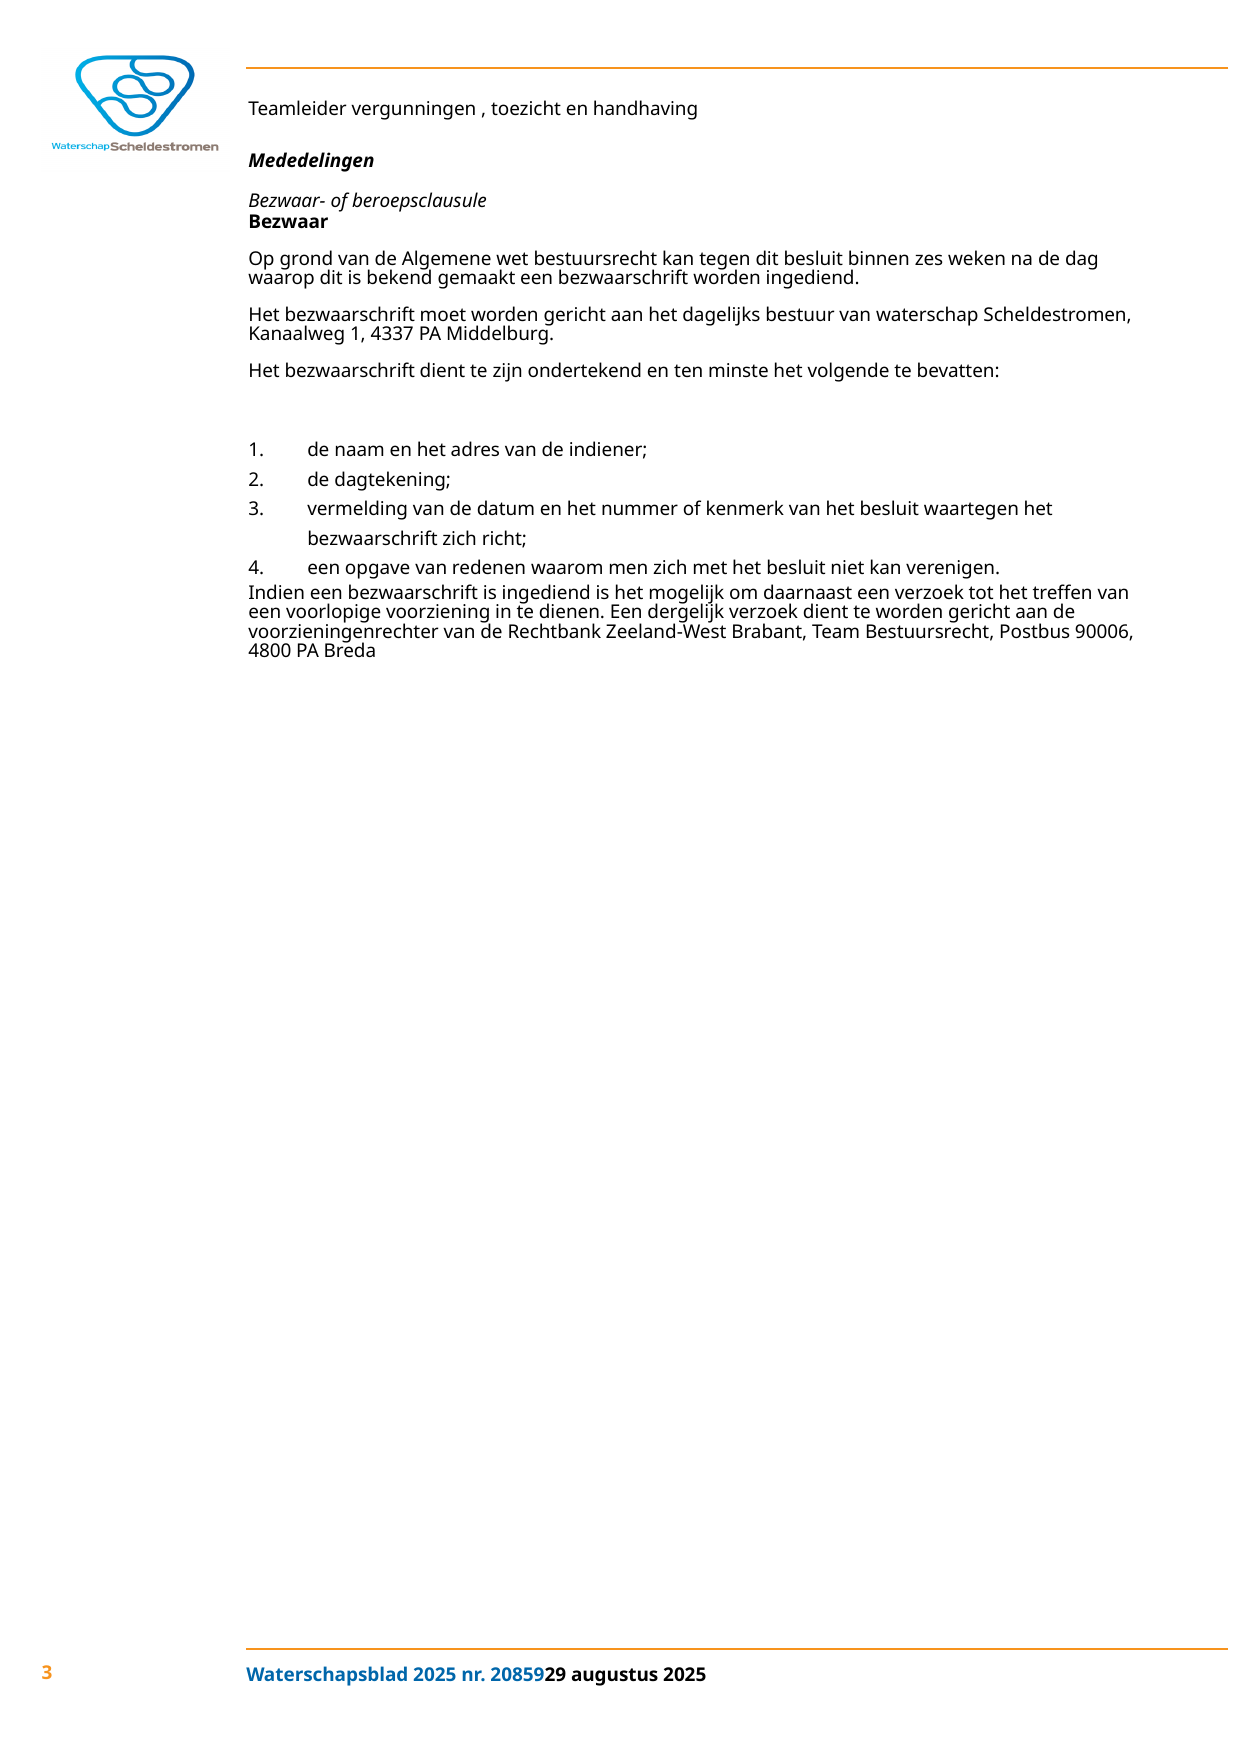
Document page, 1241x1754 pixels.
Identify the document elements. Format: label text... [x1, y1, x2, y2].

text Het bezwaarschrift dient te zijn ondertekend en ten minste het volgende te bevatten: [248, 362, 1152, 381]
list een opgave van redenen waarom men zich met het besluit niet kan verenigen. [248, 554, 1152, 580]
text Teamleider vergunningen , toezicht en handhaving [248, 95, 1152, 121]
text Het bezwaarschrift moet worden gericht aan het dagelijks bestuur van waterschap Scheldestromen, Kanaalweg 1, 4337 PA Middelburg. [248, 306, 1152, 344]
text Mededelingen [248, 148, 1152, 173]
list de dagtekening; [248, 466, 1152, 491]
text Indien een bezwaarschrift is ingediend is het mogelijk om daarnaast een verzoek tot het treffen van een voorlopige voorziening in te dienen. Een dergelijk verzoek dient te worden gericht aan de voorzieningenrechter van de Rechtbank Zeeland-West Brabant, Team Bestuursrecht, Postbus 90006, 4800 PA Breda [248, 584, 1152, 661]
text Op grond van de Algemene wet bestuursrecht kan tegen dit besluit binnen zes weken na de dag waarop dit is bekend gemaakt een bezwaarschrift worden ingediend. [248, 250, 1152, 288]
text Bezwaar- of beroepsclausule [248, 187, 1152, 213]
list vermelding van de datum en het nummer of kenmerk van het besluit waartegen het bezwaarschrift zich richt; [248, 495, 1152, 551]
list de naam en het adres van de indiener; [248, 436, 1152, 462]
picture [41, 47, 231, 172]
text Bezwaar [248, 213, 1152, 232]
